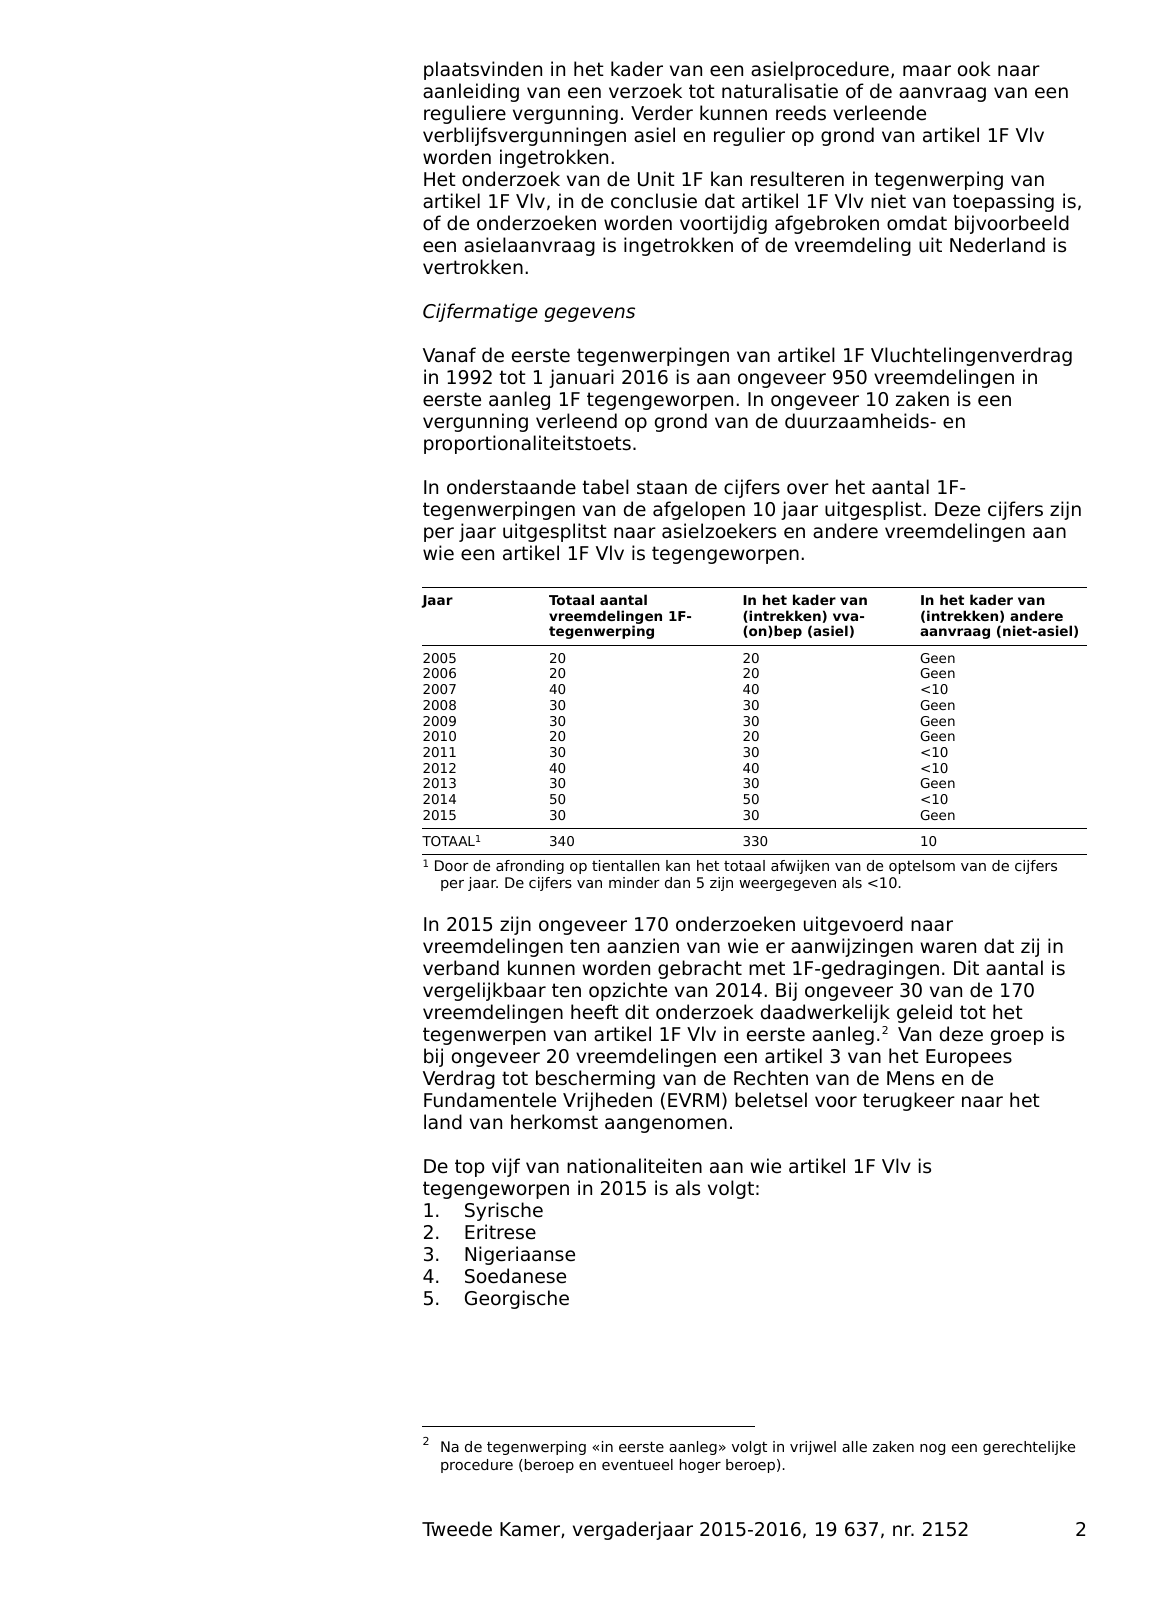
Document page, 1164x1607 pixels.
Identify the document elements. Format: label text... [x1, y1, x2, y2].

table_cell 2007 [422, 682, 543, 698]
text In 2015 zijn ongeveer 170 onderzoeken uitgevoerd naar vreemdelingen ten aanzien van wie er aanwijzingen waren dat zij in verband kunnen worden gebracht met 1F-gedragingen. Dit aantal is vergelijkbaar ten opzichte van 2014. Bij ongeveer 30 van de 170 vreemdelingen heeft dit onderzoek daadwerkelijk geleid tot het tegenwerpen van artikel 1F Vlv in eerste aanleg. Van deze groep is bij ongeveer 20 vreemdelingen een artikel 3 van het Europees Verdrag tot bescherming van de Rechten van de Mens en de Fundamentele Vrijheden (EVRM) beletsel voor terugkeer naar het land van herkomst aangenomen. [422, 914, 1087, 1134]
table_cell 20 [736, 729, 914, 745]
table_cell 40 [543, 761, 736, 776]
table_cell 30 [736, 713, 914, 729]
table_cell 1 Door de afronding op tientallen kan het totaal afwijken van de optelsom van de cijfers per jaar. De cijfers van minder dan 5 zijn weergegeven als <10. [422, 855, 1087, 892]
table_cell 2013 [422, 776, 543, 792]
table_cell Geen [914, 713, 1087, 729]
table_cell 10 [914, 829, 1087, 854]
table_cell 20 [543, 729, 736, 745]
table_cell 2006 [422, 666, 543, 682]
table_cell 20 [543, 646, 736, 666]
table_cell 50 [736, 792, 914, 808]
table_cell 20 [736, 666, 914, 682]
text De top vijf van nationaliteiten aan wie artikel 1F Vlv is tegengeworpen in 2015 is als volgt: [422, 1156, 1087, 1200]
table_cell 2012 [422, 761, 543, 776]
text Na de tegenwerping «in eerste aanleg» volgt in vrijwel alle zaken nog een gerechtelijke procedure (beroep en eventueel hoger beroep). [422, 1435, 1087, 1474]
text 1. Syrische [422, 1200, 1087, 1222]
table_cell 2011 [422, 745, 543, 761]
table_cell <10 [914, 682, 1087, 698]
table_header Jaar [422, 588, 543, 645]
table_cell 30 [736, 745, 914, 761]
text Het onderzoek van de Unit 1F kan resulteren in tegenwerping van artikel 1F Vlv, in de conclusie dat artikel 1F Vlv niet van toepassing is, of de onderzoeken worden voortijdig afgebroken omdat bijvoorbeeld een asielaanvraag is ingetrokken of de vreemdeling uit Nederland is vertrokken. [422, 169, 1087, 279]
table_cell 30 [543, 808, 736, 828]
table_cell 2009 [422, 713, 543, 729]
table_cell 40 [736, 682, 914, 698]
table_cell 20 [543, 666, 736, 682]
table_cell 2005 [422, 646, 543, 666]
table_cell <10 [914, 745, 1087, 761]
table_cell Geen [914, 666, 1087, 682]
table_cell 340 [543, 829, 736, 854]
table_cell 40 [736, 761, 914, 776]
table_cell Geen [914, 646, 1087, 666]
table_cell 330 [736, 829, 914, 854]
table_cell 30 [543, 713, 736, 729]
table_cell TOTAAL1 [422, 829, 543, 854]
table_cell 40 [543, 682, 736, 698]
text plaatsvinden in het kader van een asielprocedure, maar ook naar aanleiding van een verzoek tot naturalisatie of de aanvraag van een reguliere vergunning. Verder kunnen reeds verleende verblijfsvergunningen asiel en regulier op grond van artikel 1F Vlv worden ingetrokken. [422, 59, 1087, 169]
table_cell 30 [736, 808, 914, 828]
table_cell 30 [736, 698, 914, 713]
table_cell 2015 [422, 808, 543, 828]
text 3. Nigeriaanse [422, 1244, 1087, 1266]
text Vanaf de eerste tegenwerpingen van artikel 1F Vluchtelingenverdrag in 1992 tot 1 januari 2016 is aan ongeveer 950 vreemdelingen in eerste aanleg 1F tegengeworpen. In ongeveer 10 zaken is een vergunning verleend op grond van de duurzaamheids- en proportionaliteitstoets. [422, 345, 1087, 455]
table_cell 50 [543, 792, 736, 808]
table_header In het kader van (intrekken) vva-(on)bep (asiel) [736, 588, 914, 645]
text 5. Georgische [422, 1288, 1087, 1310]
table_cell 30 [543, 745, 736, 761]
table_cell Geen [914, 808, 1087, 828]
table_cell 30 [543, 776, 736, 792]
table_header In het kader van (intrekken) andere aanvraag (niet-asiel) [914, 588, 1087, 645]
text 4. Soedanese [422, 1266, 1087, 1288]
text 2. Eritrese [422, 1222, 1087, 1244]
table_cell 20 [736, 646, 914, 666]
table_cell 2008 [422, 698, 543, 713]
table_cell Geen [914, 729, 1087, 745]
table_cell 30 [543, 698, 736, 713]
table_cell <10 [914, 792, 1087, 808]
text In onderstaande tabel staan de cijfers over het aantal 1F-tegenwerpingen van de afgelopen 10 jaar uitgesplist. Deze cijfers zijn per jaar uitgesplitst naar asielzoekers en andere vreemdelingen aan wie een artikel 1F Vlv is tegengeworpen. [422, 477, 1087, 565]
table_cell <10 [914, 761, 1087, 776]
table_cell 2014 [422, 792, 543, 808]
table_cell 30 [736, 776, 914, 792]
table_cell 2010 [422, 729, 543, 745]
table_header Totaal aantal vreemdelingen 1F-tegenwerping [543, 588, 736, 645]
table_cell Geen [914, 776, 1087, 792]
table_cell Geen [914, 698, 1087, 713]
subtitle Cijfermatige gegevens [422, 301, 1087, 323]
